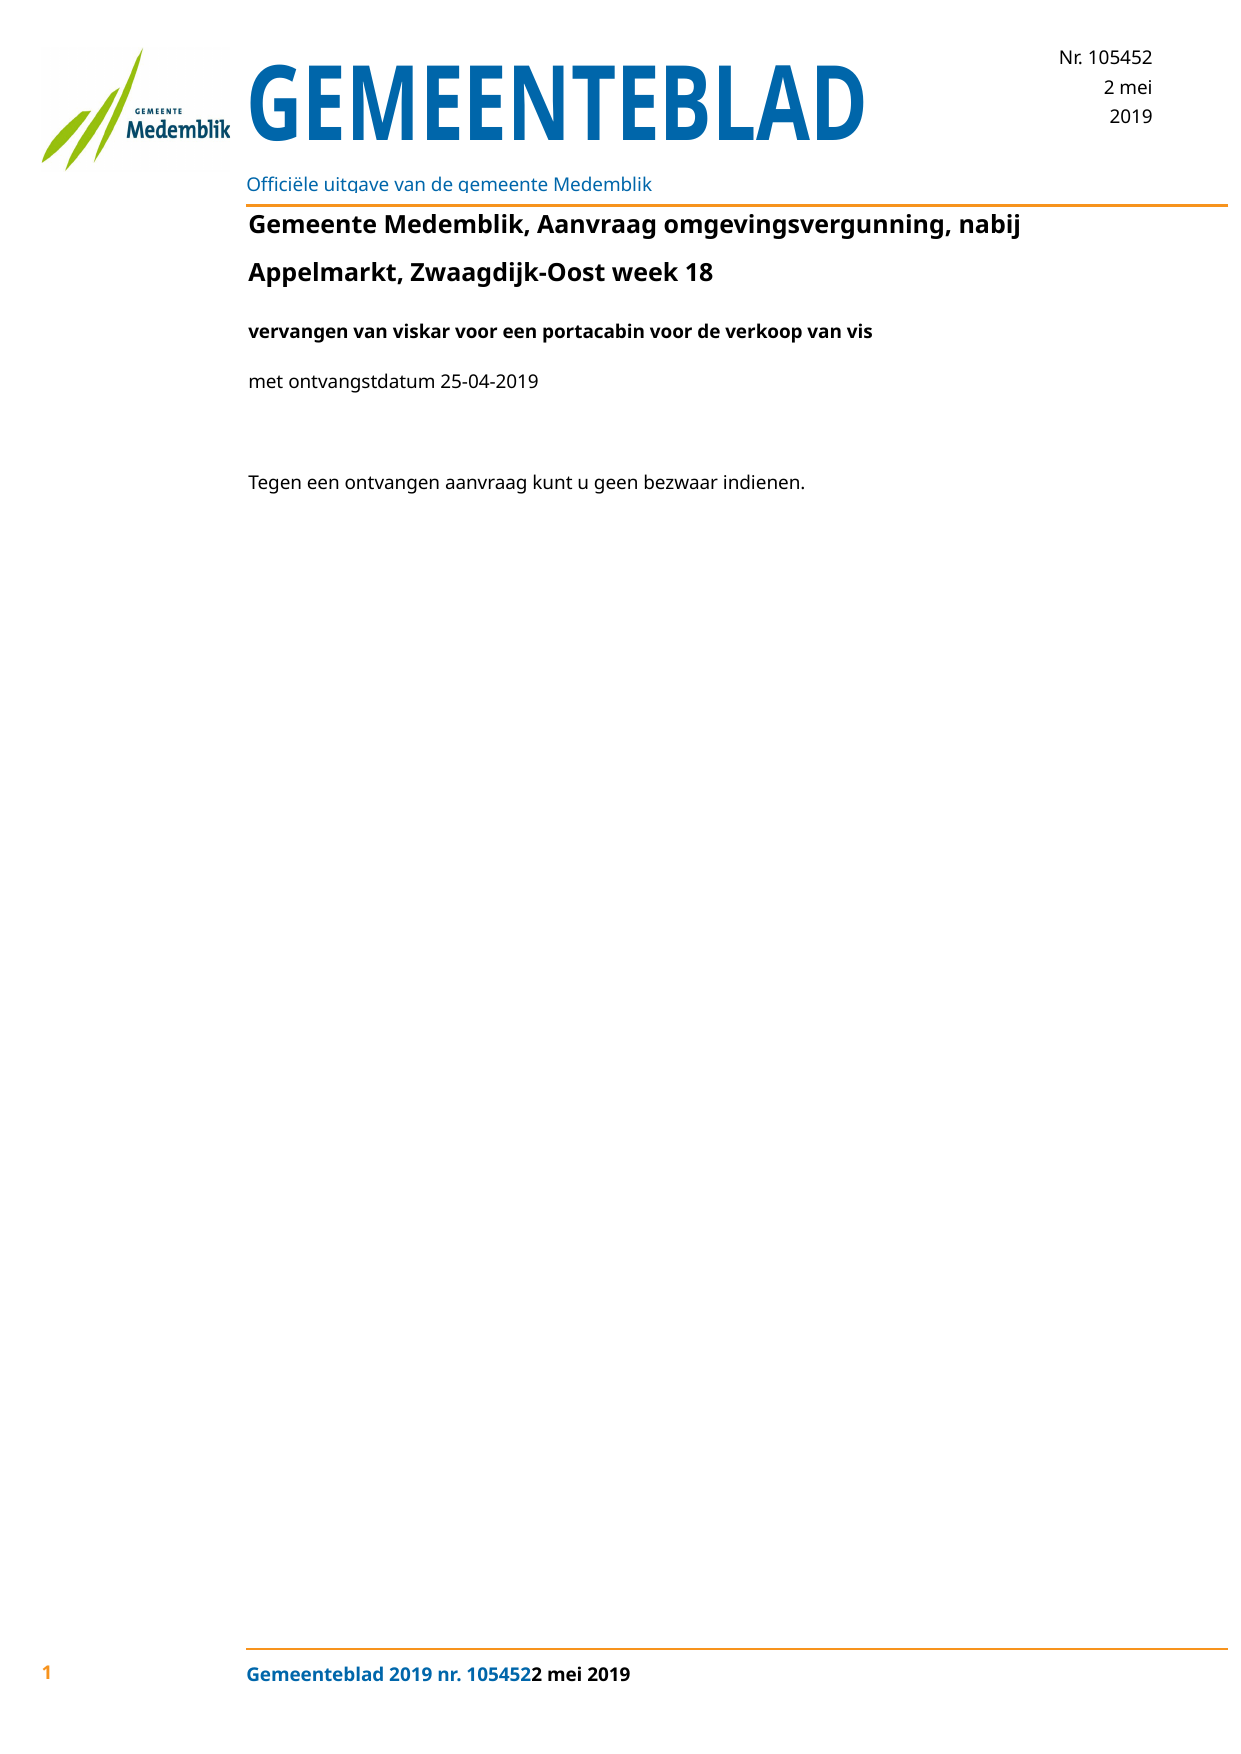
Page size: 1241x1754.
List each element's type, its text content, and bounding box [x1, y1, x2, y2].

text met ontvangstdatum 25-04-2019 [248, 368, 1152, 394]
text vervangen van viskar voor een portacabin voor de verkoop van vis [248, 318, 1152, 344]
text Tegen een ontvangen aanvraag kunt u geen bezwaar indienen. [248, 469, 1152, 495]
picture [41, 47, 231, 172]
text Gemeente Medemblik, Aanvraag omgevingsvergunning, nabij Appelmarkt, Zwaagdijk-Oost week 18 [248, 207, 1152, 288]
